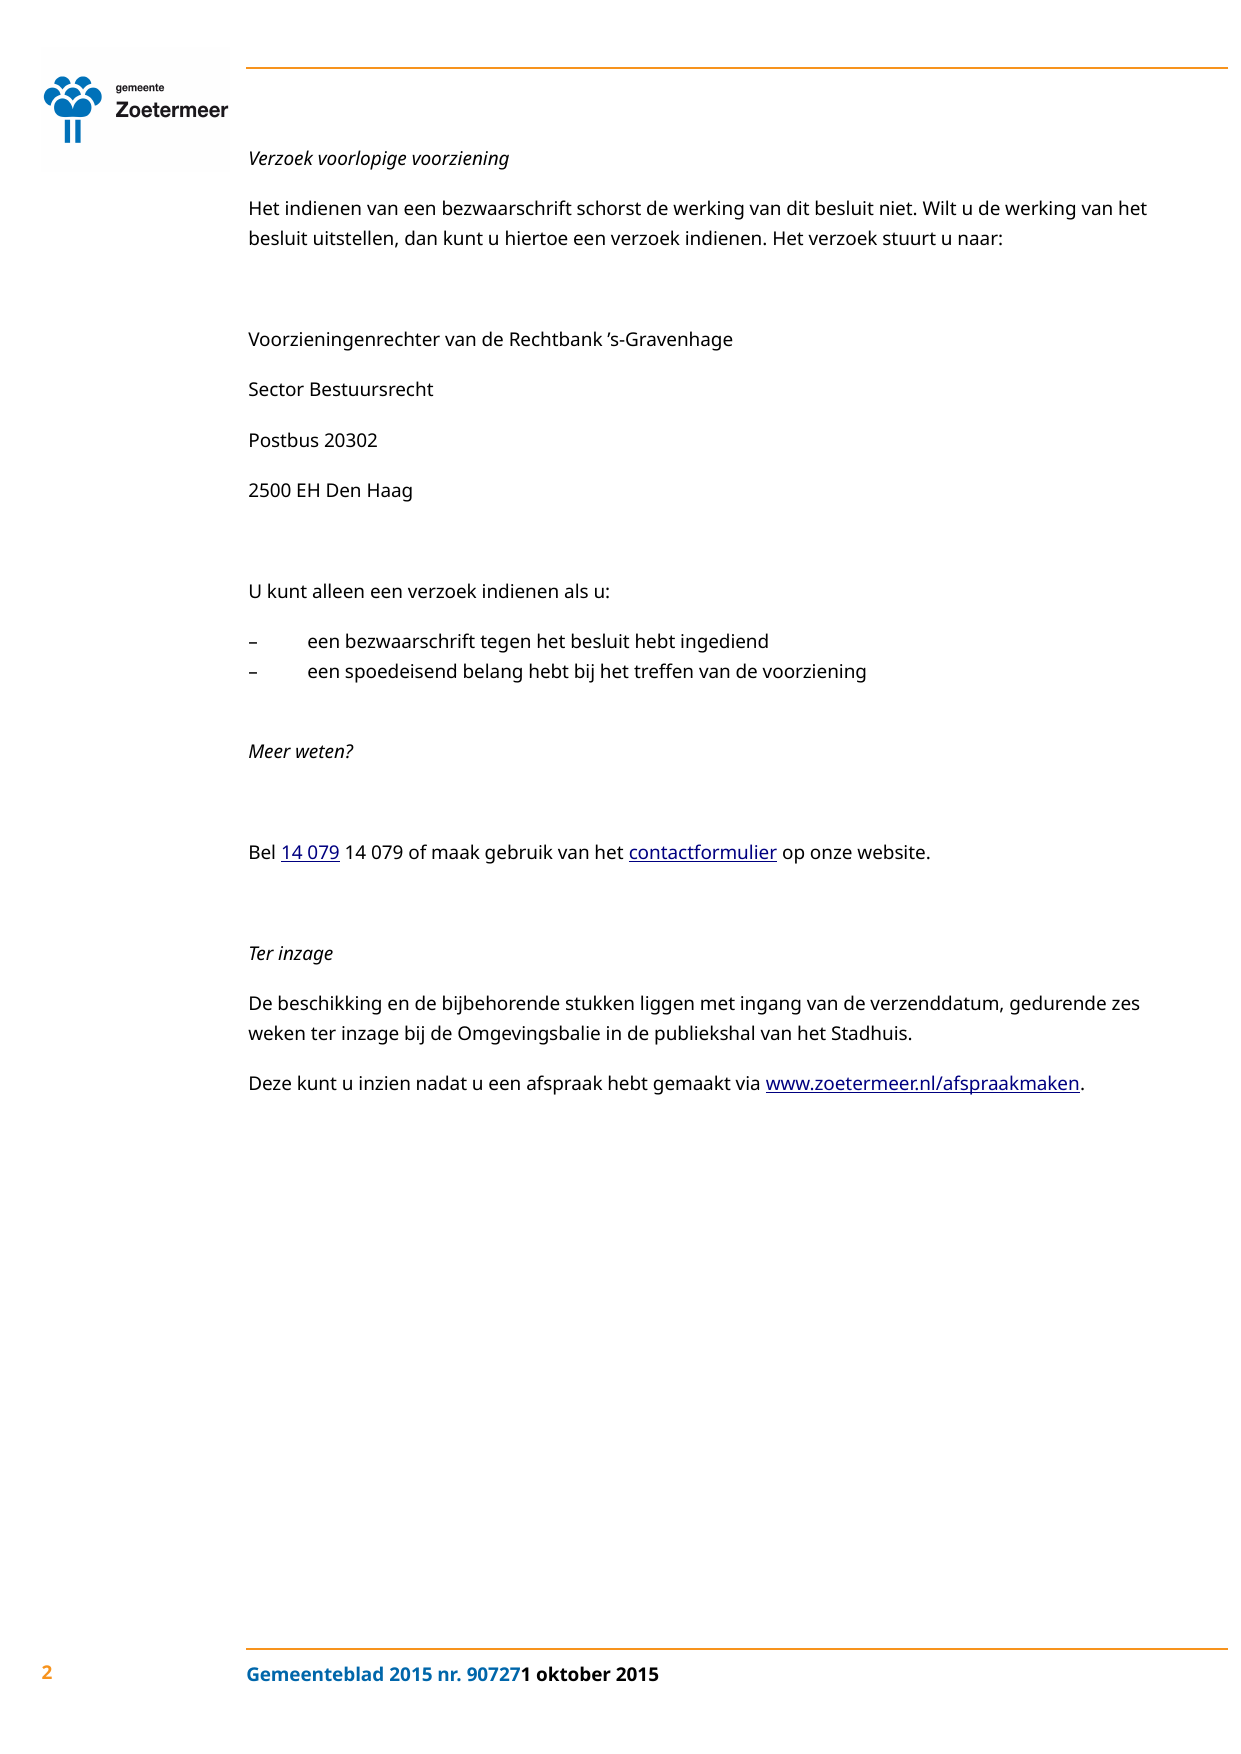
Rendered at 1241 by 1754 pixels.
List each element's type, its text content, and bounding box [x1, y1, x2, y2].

text Sector Bestuursrecht [248, 376, 1152, 402]
text Verzoek voorlopige voorziening [248, 145, 1152, 171]
text U kunt alleen een verzoek indienen als u: [248, 578, 1152, 604]
text 2500 EH Den Haag [248, 477, 1152, 503]
text Meer weten? [248, 738, 1152, 764]
text Het indienen van een bezwaarschrift schorst de werking van dit besluit niet. Wilt u de werking van het besluit uitstellen, dan kunt u hiertoe een verzoek indienen. Het verzoek stuurt u naar: [248, 196, 1152, 251]
text Voorzieningenrechter van de Rechtbank ’s-Gravenhage [248, 326, 1152, 352]
text Ter inzage [248, 940, 1152, 966]
text Bel 14 079 14 079 of maak gebruik van het contactformulier op onze website. [248, 839, 1152, 865]
text De beschikking en de bijbehorende stukken liggen met ingang van de verzenddatum, gedurende zes weken ter inzage bij de Omgevingsbalie in de publiekshal van het Stadhuis. [248, 990, 1152, 1046]
list een bezwaarschrift tegen het besluit hebt ingediend [248, 628, 1152, 654]
text Deze kunt u inzien nadat u een afspraak hebt gemaakt via www.zoetermeer.nl/afspraakmaken. [248, 1070, 1152, 1096]
picture [41, 47, 231, 172]
list een spoedeisend belang hebt bij het treffen van de voorziening [248, 658, 1152, 684]
text Postbus 20302 [248, 427, 1152, 453]
